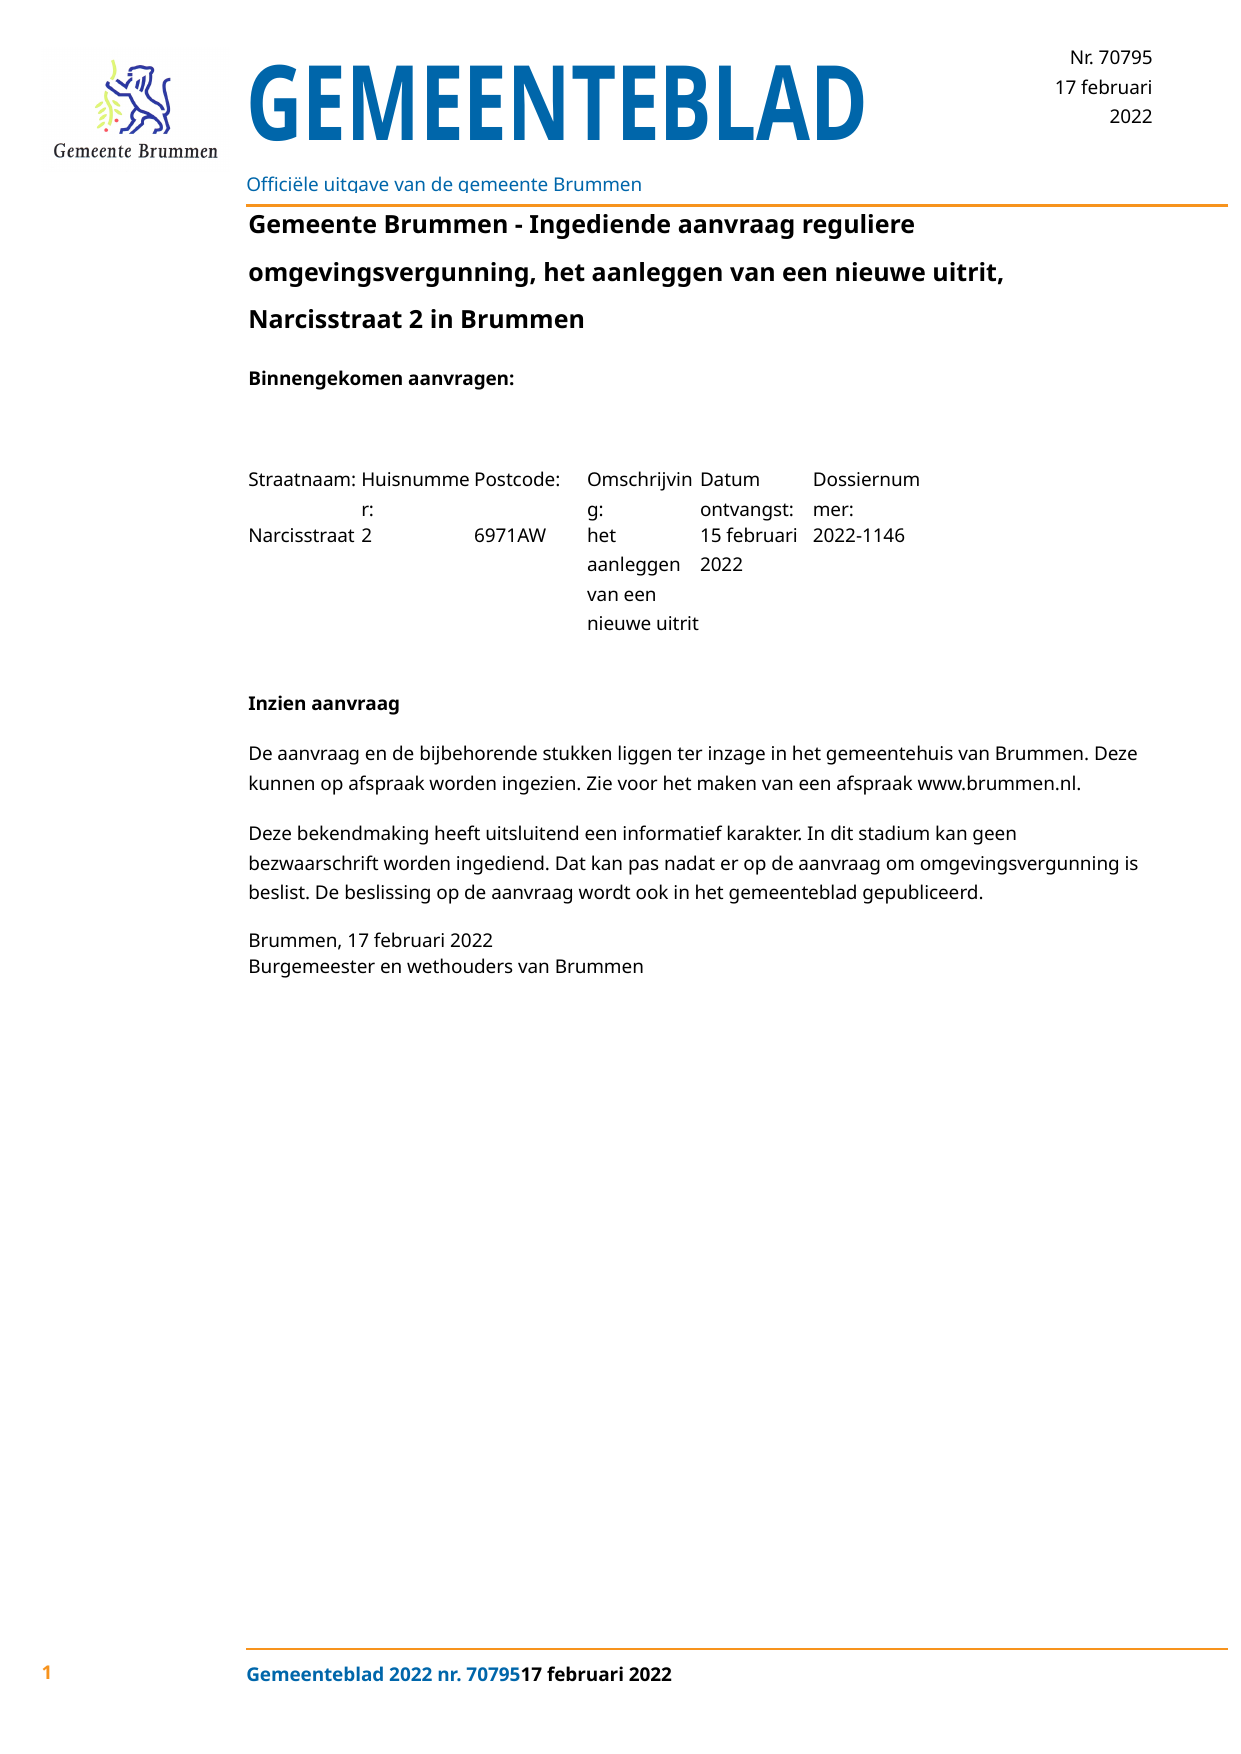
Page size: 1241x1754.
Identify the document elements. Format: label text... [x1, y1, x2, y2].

text Gemeente Brummen - Ingediende aanvraag reguliere omgevingsvergunning, het aanleggen van een nieuwe uitrit, Narcisstraat 2 in Brummen [248, 207, 1152, 336]
table_header Straatnaam: [248, 466, 361, 522]
table_header Dossiernummer: [813, 466, 926, 522]
table_cell [926, 522, 1038, 636]
table_header [1039, 466, 1152, 522]
text Brummen, 17 februari 2022 [248, 927, 1152, 953]
text Inzien aanvraag [248, 690, 1152, 716]
text Binnengekomen aanvragen: [248, 366, 1152, 391]
table_header Omschrijving: [587, 466, 700, 522]
table_cell Narcisstraat [248, 522, 361, 636]
text De aanvraag en de bijbehorende stukken liggen ter inzage in het gemeentehuis van Brummen. Deze kunnen op afspraak worden ingezien. Zie voor het maken van een afspraak www.brummen.nl. [248, 740, 1152, 796]
text Burgemeester en wethouders van Brummen [248, 953, 1152, 979]
table_cell 2022-1146 [813, 522, 926, 636]
table_header Datum ontvangst: [700, 466, 813, 522]
table_header [926, 466, 1038, 522]
table_cell 15 februari 2022 [700, 522, 813, 636]
table_header Postcode: [474, 466, 587, 522]
table_cell 6971AW [474, 522, 587, 636]
text Deze bekendmaking heeft uitsluitend een informatief karakter. In dit stadium kan geen bezwaarschrift worden ingediend. Dat kan pas nadat er op de aanvraag om omgevingsvergunning is beslist. De beslissing op de aanvraag wordt ook in het gemeenteblad gepubliceerd. [248, 820, 1152, 905]
picture [41, 47, 231, 172]
table_cell 2 [361, 522, 474, 636]
table_cell het aanleggen van een nieuwe uitrit [587, 522, 700, 636]
table_cell [1039, 522, 1152, 636]
table_header Huisnummer: [361, 466, 474, 522]
